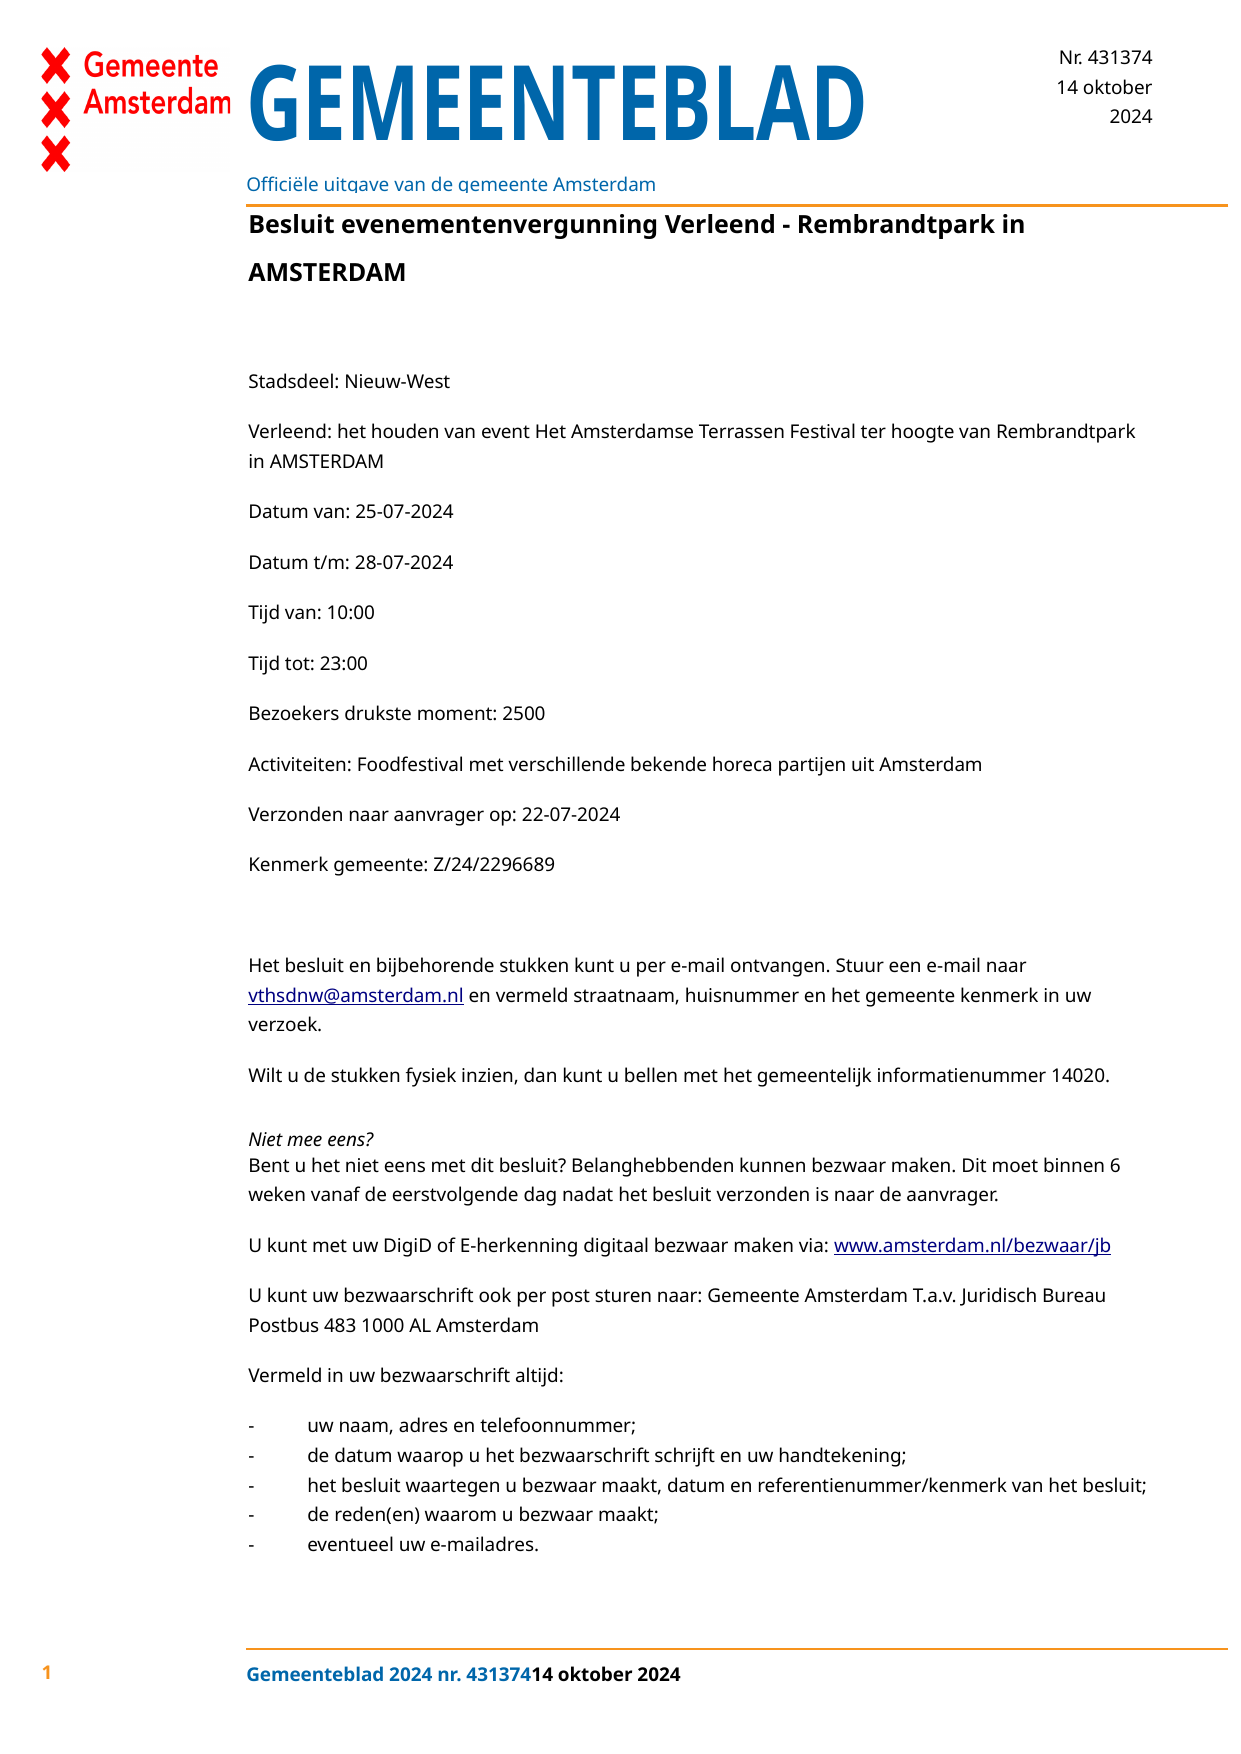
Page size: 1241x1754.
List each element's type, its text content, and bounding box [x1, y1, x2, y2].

text Tijd tot: 23:00 [248, 650, 1152, 676]
list de datum waarop u het bezwaarschrift schrijft en uw handtekening; [248, 1442, 1152, 1468]
text Bezoekers drukste moment: 2500 [248, 700, 1152, 726]
text Besluit evenementenvergunning Verleend - Rembrandtpark in AMSTERDAM [248, 207, 1152, 288]
text Stadsdeel: Nieuw-West [248, 368, 1152, 394]
text Datum van: 25-07-2024 [248, 499, 1152, 524]
text Tijd van: 10:00 [248, 599, 1152, 625]
text U kunt met uw DigiD of E-herkenning digitaal bezwaar maken via: www.amsterdam.nl/bezwaar/jb [248, 1232, 1152, 1257]
text Datum t/m: 28-07-2024 [248, 549, 1152, 575]
list het besluit waartegen u bezwaar maakt, datum en referentienummer/kenmerk van het besluit; [248, 1472, 1152, 1497]
text Vermeld in uw bezwaarschrift altijd: [248, 1362, 1152, 1388]
list uw naam, adres en telefoonnummer; [248, 1413, 1152, 1438]
text Niet mee eens? [248, 1126, 1152, 1152]
text Wilt u de stukken fysiek inzien, dan kunt u bellen met het gemeentelijk informatienummer 14020. [248, 1062, 1152, 1088]
text Bent u het niet eens met dit besluit? Belanghebbenden kunnen bezwaar maken. Dit moet binnen 6 weken vanaf de eerstvolgende dag nadat het besluit verzonden is naar de aanvrager. [248, 1152, 1152, 1207]
picture [41, 47, 231, 172]
text Het besluit en bijbehorende stukken kunt u per e-mail ontvangen. Stuur een e-mail naar vthsdnw@amsterdam.nl en vermeld straatnaam, huisnummer en het gemeente kenmerk in uw verzoek. [248, 952, 1152, 1037]
text Kenmerk gemeente: Z/24/2296689 [248, 852, 1152, 877]
list eventueel uw e-mailadres. [248, 1531, 1152, 1557]
text Verleend: het houden van event Het Amsterdamse Terrassen Festival ter hoogte van Rembrandtpark in AMSTERDAM [248, 419, 1152, 474]
text U kunt uw bezwaarschrift ook per post sturen naar: Gemeente Amsterdam T.a.v. Juridisch Bureau Postbus 483 1000 AL Amsterdam [248, 1282, 1152, 1337]
list de reden(en) waarom u bezwaar maakt; [248, 1501, 1152, 1527]
text Activiteiten: Foodfestival met verschillende bekende horeca partijen uit Amsterdam [248, 751, 1152, 777]
text Verzonden naar aanvrager op: 22-07-2024 [248, 801, 1152, 827]
